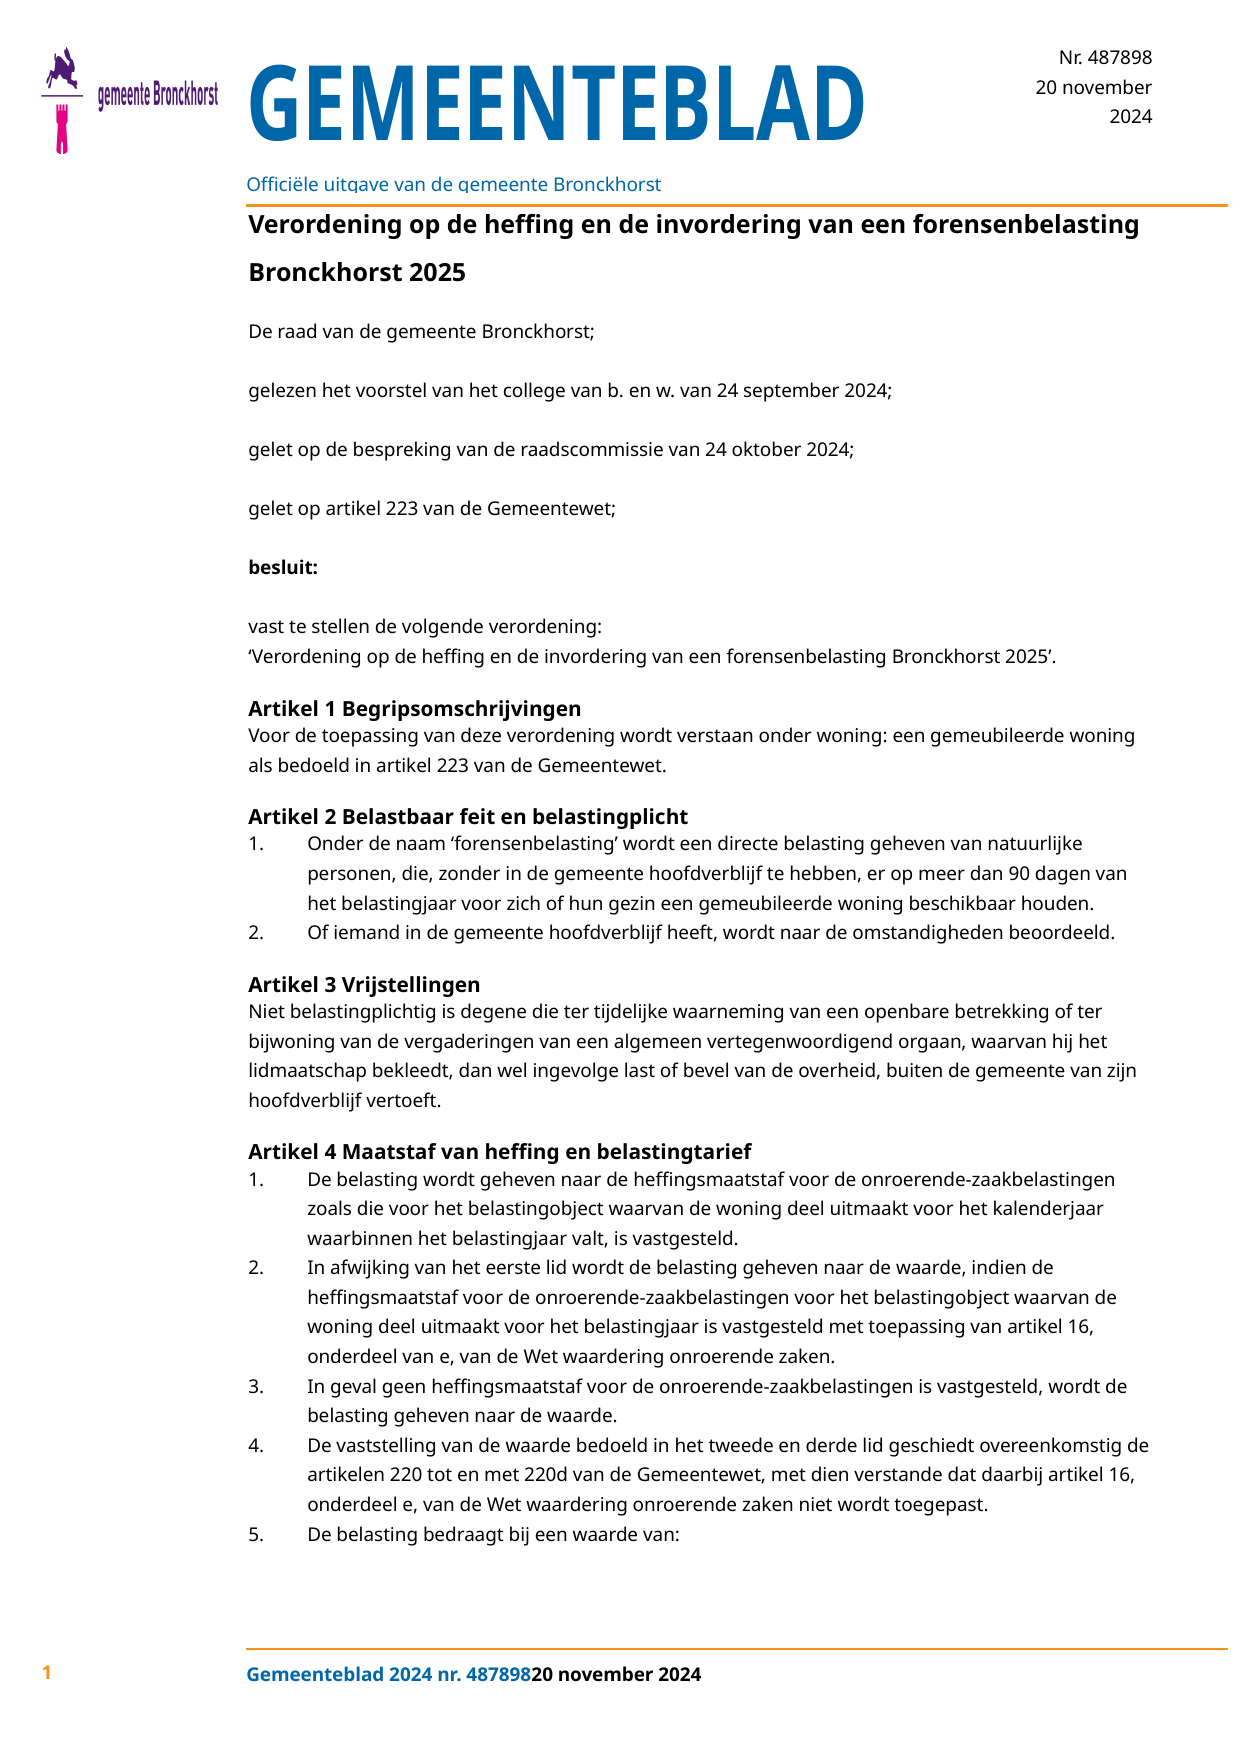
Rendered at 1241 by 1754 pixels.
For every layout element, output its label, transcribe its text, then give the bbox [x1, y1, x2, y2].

text gelet op de bespreking van de raadscommissie van 24 oktober 2024; [248, 436, 1152, 462]
text besluit: [248, 554, 1152, 580]
text Artikel 3 Vrijstellingen [248, 970, 1152, 998]
text vast te stellen de volgende verordening: [248, 614, 1152, 639]
list In geval geen heffingsmaatstaf voor de onroerende-zaakbelastingen is vastgesteld, wordt de belasting geheven naar de waarde. [248, 1373, 1152, 1428]
list De belasting wordt geheven naar de heffingsmaatstaf voor de onroerende-zaakbelastingen zoals die voor het belastingobject waarvan de woning deel uitmaakt voor het kalenderjaar waarbinnen het belastingjaar valt, is vastgesteld. [248, 1166, 1152, 1251]
list In afwijking van het eerste lid wordt de belasting geheven naar de waarde, indien de heffingsmaatstaf voor de onroerende-zaakbelastingen voor het belastingobject waarvan de woning deel uitmaakt voor het belastingjaar is vastgesteld met toepassing van artikel 16, onderdeel van e, van de Wet waardering onroerende zaken. [248, 1254, 1152, 1369]
text Artikel 2 Belastbaar feit en belastingplicht [248, 802, 1152, 831]
text Niet belastingplichtig is degene die ter tijdelijke waarneming van een openbare betrekking of ter bijwoning van de vergaderingen van een algemeen vertegenwoordigend orgaan, waarvan hij het lidmaatschap bekleedt, dan wel ingevolge last of bevel van de overheid, buiten de gemeente van zijn hoofdverblijf vertoeft. [248, 998, 1152, 1113]
list De vaststelling van de waarde bedoeld in het tweede en derde lid geschiedt overeenkomstig de artikelen 220 tot en met 220d van de Gemeentewet, met dien verstande dat daarbij artikel 16, onderdeel e, van de Wet waardering onroerende zaken niet wordt toegepast. [248, 1432, 1152, 1517]
text Artikel 1 Begripsomschrijvingen [248, 694, 1152, 722]
list Of iemand in de gemeente hoofdverblijf heeft, wordt naar de omstandigheden beoordeeld. [248, 919, 1152, 945]
text gelet op artikel 223 van de Gemeentewet; [248, 495, 1152, 521]
text ‘Verordening op de heffing en de invordering van een forensenbelasting Bronckhorst 2025’. [248, 643, 1152, 669]
text De raad van de gemeente Bronckhorst; [248, 318, 1152, 344]
text Voor de toepassing van deze verordening wordt verstaan onder woning: een gemeubileerde woning als bedoeld in artikel 223 van de Gemeentewet. [248, 722, 1152, 777]
picture [41, 47, 231, 172]
text Artikel 4 Maatstaf van heffing en belastingtarief [248, 1137, 1152, 1166]
list De belasting bedraagt bij een waarde van: [248, 1521, 1152, 1547]
list Onder de naam ‘forensenbelasting’ wordt een directe belasting geheven van natuurlijke personen, die, zonder in de gemeente hoofdverblijf te hebben, er op meer dan 90 dagen van het belastingjaar voor zich of hun gezin een gemeubileerde woning beschikbaar houden. [248, 831, 1152, 916]
text Verordening op de heffing en de invordering van een forensenbelasting Bronckhorst 2025 [248, 207, 1152, 288]
text gelezen het voorstel van het college van b. en w. van 24 september 2024; [248, 377, 1152, 403]
